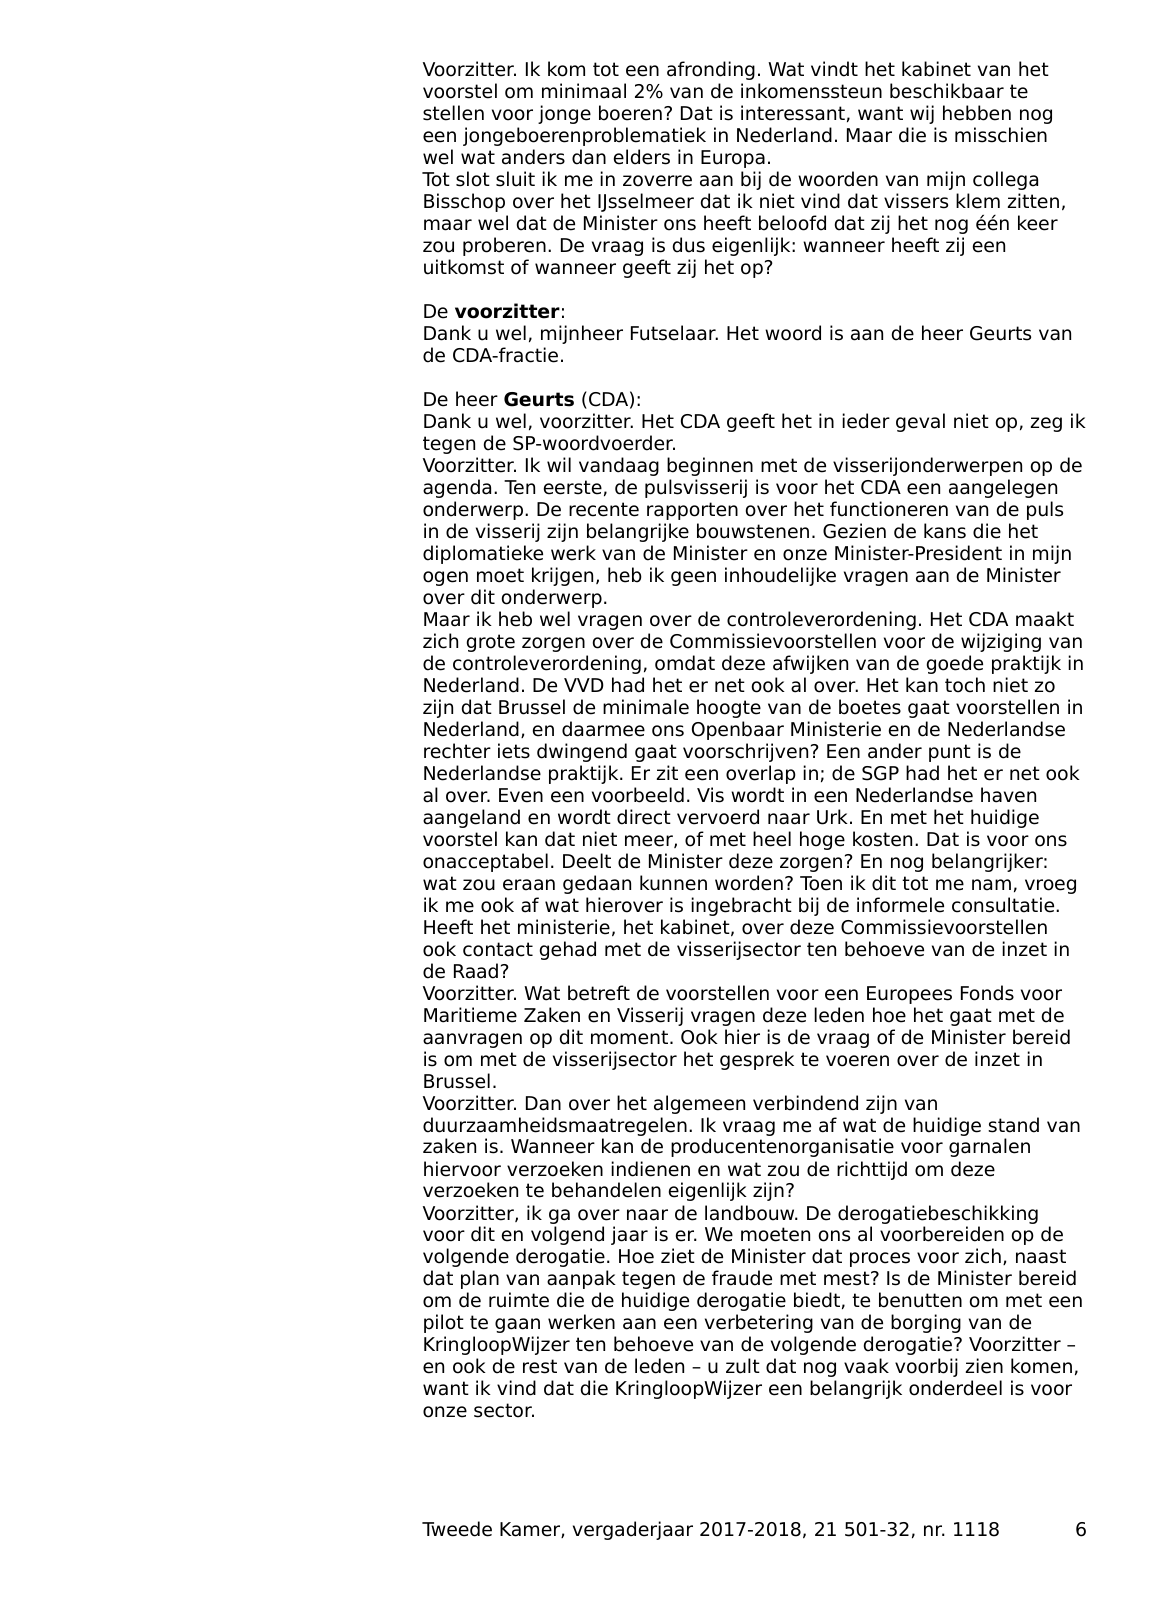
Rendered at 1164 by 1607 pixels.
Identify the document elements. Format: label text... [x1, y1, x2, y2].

text Maar ik heb wel vragen over de controleverordening. Het CDA maakt zich grote zorgen over de Commissievoorstellen voor de wijziging van de controleverordening, omdat deze afwijken van de goede praktijk in Nederland. De VVD had het er net ook al over. Het kan toch niet zo zijn dat Brussel de minimale hoogte van de boetes gaat voorstellen in Nederland, en daarmee ons Openbaar Ministerie en de Nederlandse rechter iets dwingend gaat voorschrijven? Een ander punt is de Nederlandse praktijk. Er zit een overlap in; de SGP had het er net ook al over. Even een voorbeeld. Vis wordt in een Nederlandse haven aangeland en wordt direct vervoerd naar Urk. En met het huidige voorstel kan dat niet meer, of met heel hoge kosten. Dat is voor ons onacceptabel. Deelt de Minister deze zorgen? En nog belangrijker: wat zou eraan gedaan kunnen worden? Toen ik dit tot me nam, vroeg ik me ook af wat hierover is ingebracht bij de informele consultatie. Heeft het ministerie, het kabinet, over deze Commissievoorstellen ook contact gehad met de visserijsector ten behoeve van de inzet in de Raad? [422, 609, 1087, 983]
text Voorzitter. Ik kom tot een afronding. Wat vindt het kabinet van het voorstel om minimaal 2% van de inkomenssteun beschikbaar te stellen voor jonge boeren? Dat is interessant, want wij hebben nog een jongeboerenproblematiek in Nederland. Maar die is misschien wel wat anders dan elders in Europa. [422, 59, 1087, 169]
text Voorzitter. Dan over het algemeen verbindend zijn van duurzaamheidsmaatregelen. Ik vraag me af wat de huidige stand van zaken is. Wanneer kan de producentenorganisatie voor garnalen hiervoor verzoeken indienen en wat zou de richttijd om deze verzoeken te behandelen eigenlijk zijn? [422, 1092, 1087, 1202]
text Voorzitter. Wat betreft de voorstellen voor een Europees Fonds voor Maritieme Zaken en Visserij vragen deze leden hoe het gaat met de aanvragen op dit moment. Ook hier is de vraag of de Minister bereid is om met de visserijsector het gesprek te voeren over de inzet in Brussel. [422, 983, 1087, 1092]
text Dank u wel, mijnheer Futselaar. Het woord is aan de heer Geurts van de CDA-fractie. [422, 323, 1087, 367]
text Dank u wel, voorzitter. Het CDA geeft het in ieder geval niet op, zeg ik tegen de SP-woordvoerder. [422, 411, 1087, 455]
text De heer Geurts (CDA): [422, 389, 1087, 411]
text Voorzitter, ik ga over naar de landbouw. De derogatiebeschikking voor dit en volgend jaar is er. We moeten ons al voorbereiden op de volgende derogatie. Hoe ziet de Minister dat proces voor zich, naast dat plan van aanpak tegen de fraude met mest? Is de Minister bereid om de ruimte die de huidige derogatie biedt, te benutten om met een pilot te gaan werken aan een verbetering van de borging van de KringloopWijzer ten behoeve van de volgende derogatie? Voorzitter – en ook de rest van de leden – u zult dat nog vaak voorbij zien komen, want ik vind dat die KringloopWijzer een belangrijk onderdeel is voor onze sector. [422, 1202, 1087, 1422]
text Voorzitter. Ik wil vandaag beginnen met de visserijonderwerpen op de agenda. Ten eerste, de pulsvisserij is voor het CDA een aangelegen onderwerp. De recente rapporten over het functioneren van de puls in de visserij zijn belangrijke bouwstenen. Gezien de kans die het diplomatieke werk van de Minister en onze Minister-President in mijn ogen moet krijgen, heb ik geen inhoudelijke vragen aan de Minister over dit onderwerp. [422, 455, 1087, 609]
text Tot slot sluit ik me in zoverre aan bij de woorden van mijn collega Bisschop over het IJsselmeer dat ik niet vind dat vissers klem zitten, maar wel dat de Minister ons heeft beloofd dat zij het nog één keer zou proberen. De vraag is dus eigenlijk: wanneer heeft zij een uitkomst of wanneer geeft zij het op? [422, 169, 1087, 279]
text De voorzitter: [422, 301, 1087, 323]
